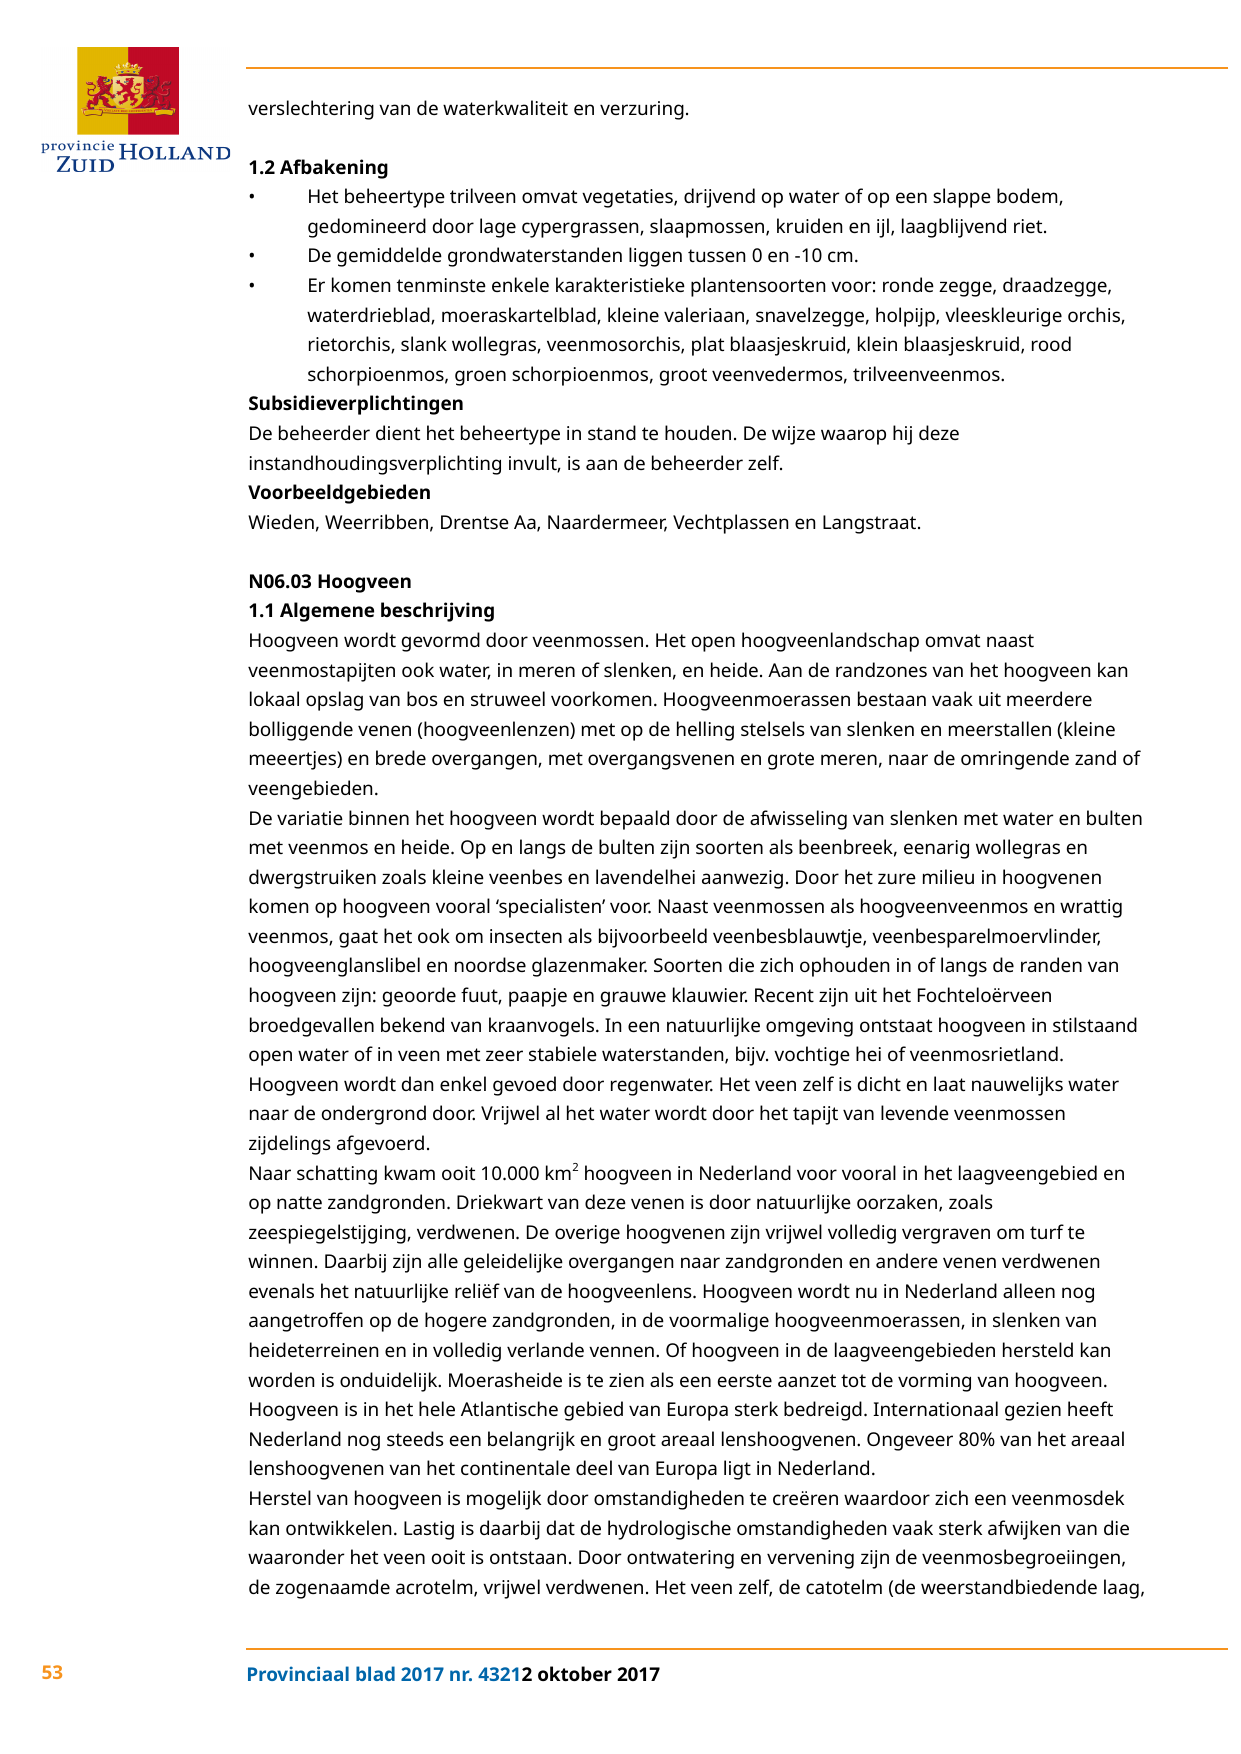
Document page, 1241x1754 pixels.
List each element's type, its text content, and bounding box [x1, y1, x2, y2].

text Wieden, Weerribben, Drentse Aa, Naardermeer, Vechtplassen en Langstraat. [248, 509, 1152, 535]
text Voorbeeldgebieden [248, 479, 1152, 505]
list De gemiddelde grondwaterstanden liggen tussen 0 en -10 cm. [248, 243, 1152, 268]
text 1.2 Afbakening [248, 154, 1152, 180]
text Naar schatting kwam ooit 10.000 km2 hoogveen in Nederland voor vooral in het laagveengebied en op natte zandgronden. Driekwart van deze venen is door natuurlijke oorzaken, zoals zeespiegelstijging, verdwenen. De overige hoogvenen zijn vrijwel volledig vergraven om turf te winnen. Daarbij zijn alle geleidelijke overgangen naar zandgronden en andere venen verdwenen evenals het natuurlijke reliëf van de hoogveenlens. Hoogveen wordt nu in Nederland alleen nog aangetroffen op de hogere zandgronden, in de voormalige hoogveenmoerassen, in slenken van heideterreinen en in volledig verlande vennen. Of hoogveen in de laagveengebieden hersteld kan worden is onduidelijk. Moerasheide is te zien als een eerste aanzet tot de vorming van hoogveen. [248, 1160, 1152, 1393]
text Herstel van hoogveen is mogelijk door omstandigheden te creëren waardoor zich een veenmosdek kan ontwikkelen. Lastig is daarbij dat de hydrologische omstandigheden vaak sterk afwijken van die waaronder het veen ooit is ontstaan. Door ontwatering en vervening zijn de veenmosbegroeiingen, de zogenaamde acrotelm, vrijwel verdwenen. Het veen zelf, de catotelm (de weerstandbiedende laag, [248, 1485, 1152, 1600]
list Er komen tenminste enkele karakteristieke plantensoorten voor: ronde zegge, draadzegge, waterdrieblad, moeraskartelblad, kleine valeriaan, snavelzegge, holpijp, vleeskleurige orchis, rietorchis, slank wollegras, veenmosorchis, plat blaasjeskruid, klein blaasjeskruid, rood schorpioenmos, groen schorpioenmos, groot veenvedermos, trilveenveenmos. [248, 272, 1152, 387]
text N06.03 Hoogveen [248, 568, 1152, 594]
text Subsidieverplichtingen [248, 391, 1152, 416]
text Hoogveen wordt gevormd door veenmossen. Het open hoogveenlandschap omvat naast veenmostapijten ook water, in meren of slenken, en heide. Aan de randzones van het hoogveen kan lokaal opslag van bos en struweel voorkomen. Hoogveenmoerassen bestaan vaak uit meerdere bolliggende venen (hoogveenlenzen) met op de helling stelsels van slenken en meerstallen (kleine meeertjes) en brede overgangen, met overgangsvenen en grote meren, naar de omringende zand of veengebieden. [248, 627, 1152, 801]
text Hoogveen is in het hele Atlantische gebied van Europa sterk bedreigd. Internationaal gezien heeft Nederland nog steeds een belangrijk en groot areaal lenshoogvenen. Ongeveer 80% van het areaal lenshoogvenen van het continentale deel van Europa ligt in Nederland. [248, 1396, 1152, 1481]
picture [41, 47, 231, 172]
list Het beheertype trilveen omvat vegetaties, drijvend op water of op een slappe bodem, gedomineerd door lage cypergrassen, slaapmossen, kruiden en ijl, laagblijvend riet. [248, 183, 1152, 239]
text De beheerder dient het beheertype in stand te houden. De wijze waarop hij deze instandhoudingsverplichting invult, is aan de beheerder zelf. [248, 420, 1152, 476]
text verslechtering van de waterkwaliteit en verzuring. [248, 95, 1152, 121]
text 1.1 Algemene beschrijving [248, 598, 1152, 623]
text De variatie binnen het hoogveen wordt bepaald door de afwisseling van slenken met water en bulten met veenmos en heide. Op en langs de bulten zijn soorten als beenbreek, eenarig wollegras en dwergstruiken zoals kleine veenbes en lavendelhei aanwezig. Door het zure milieu in hoogvenen komen op hoogveen vooral ‘specialisten’ voor. Naast veenmossen als hoogveenveenmos en wrattig veenmos, gaat het ook om insecten als bijvoorbeeld veenbesblauwtje, veenbesparelmoervlinder, hoogveenglanslibel en noordse glazenmaker. Soorten die zich ophouden in of langs de randen van hoogveen zijn: geoorde fuut, paapje en grauwe klauwier. Recent zijn uit het Fochteloërveen broedgevallen bekend van kraanvogels. In een natuurlijke omgeving ontstaat hoogveen in stilstaand open water of in veen met zeer stabiele waterstanden, bijv. vochtige hei of veenmosrietland. Hoogveen wordt dan enkel gevoed door regenwater. Het veen zelf is dicht en laat nauwelijks water naar de ondergrond door. Vrijwel al het water wordt door het tapijt van levende veenmossen zijdelings afgevoerd. [248, 805, 1152, 1156]
